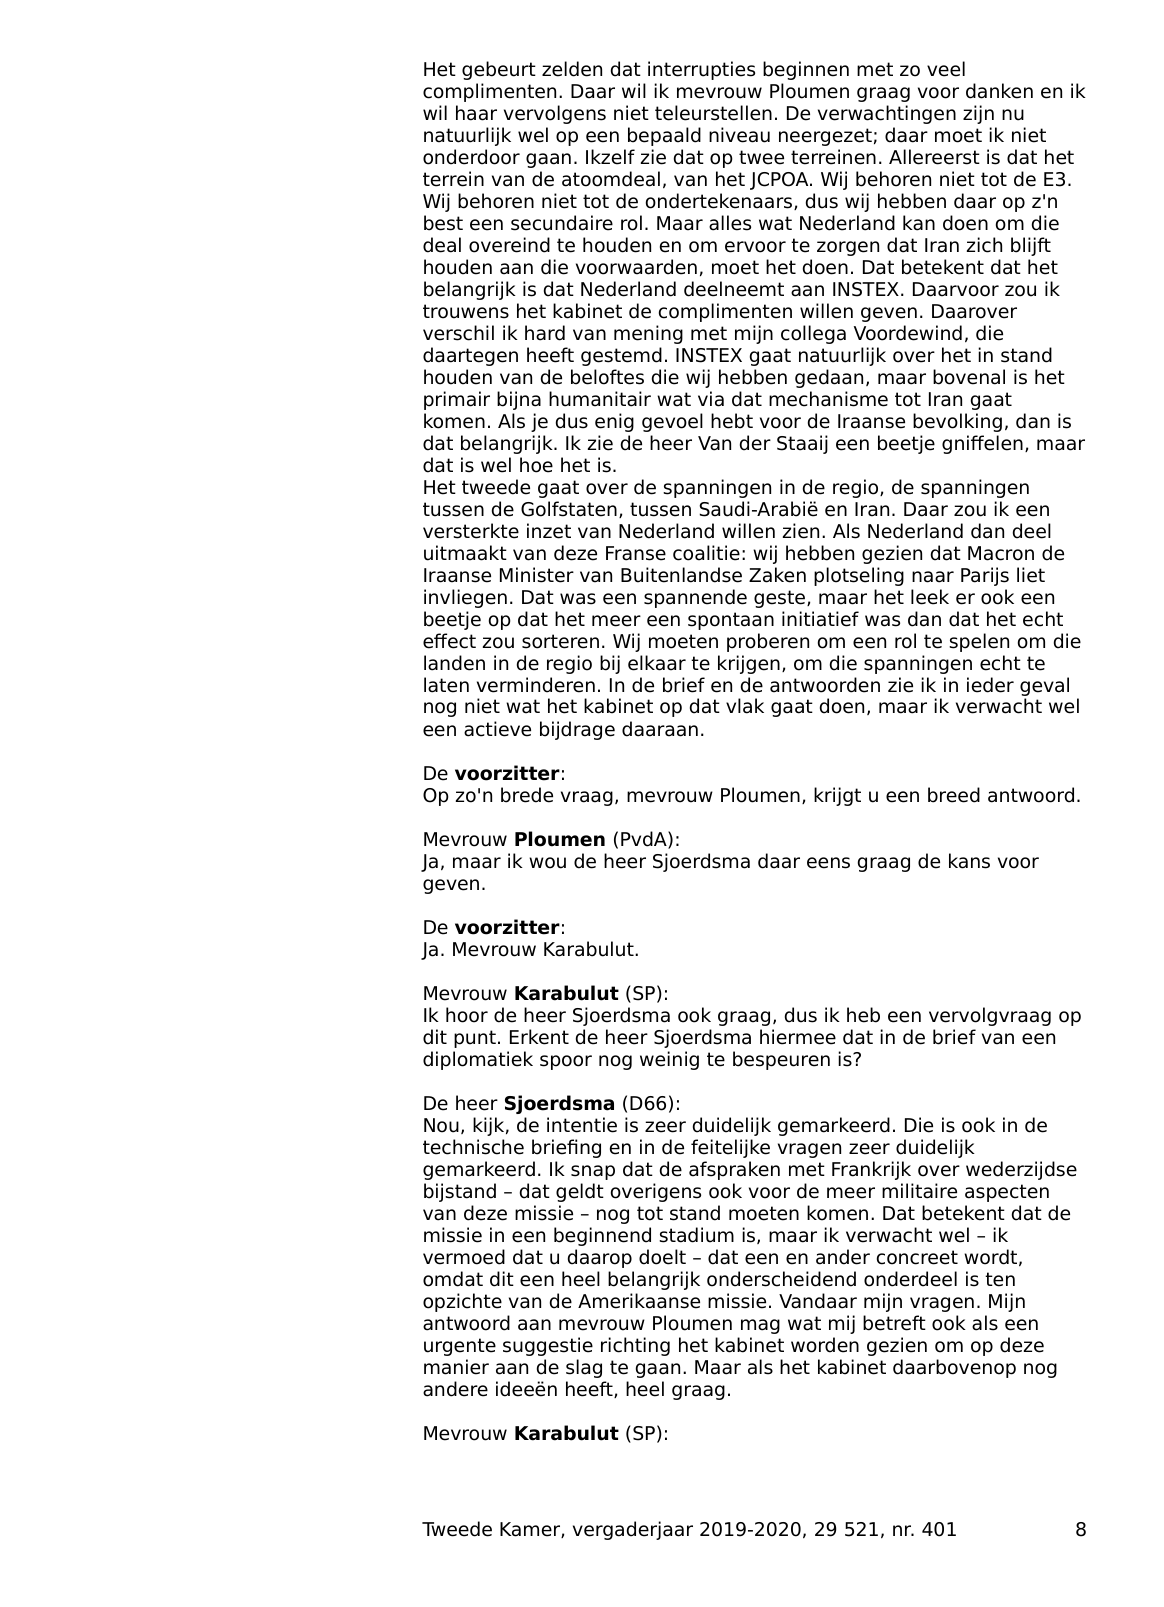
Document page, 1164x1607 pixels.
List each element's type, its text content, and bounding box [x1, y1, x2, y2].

text Nou, kijk, de intentie is zeer duidelijk gemarkeerd. Die is ook in de technische briefing en in de feitelijke vragen zeer duidelijk gemarkeerd. Ik snap dat de afspraken met Frankrijk over wederzijdse bijstand – dat geldt overigens ook voor de meer militaire aspecten van deze missie – nog tot stand moeten komen. Dat betekent dat de missie in een beginnend stadium is, maar ik verwacht wel – ik vermoed dat u daarop doelt – dat een en ander concreet wordt, omdat dit een heel belangrijk onderscheidend onderdeel is ten opzichte van de Amerikaanse missie. Vandaar mijn vragen. Mijn antwoord aan mevrouw Ploumen mag wat mij betreft ook als een urgente suggestie richting het kabinet worden gezien om op deze manier aan de slag te gaan. Maar als het kabinet daarbovenop nog andere ideeën heeft, heel graag. [422, 1115, 1087, 1401]
text Mevrouw Ploumen (PvdA): [422, 829, 1087, 851]
text De voorzitter: [422, 917, 1087, 939]
text De heer Sjoerdsma (D66): [422, 1093, 1087, 1115]
text Ja, maar ik wou de heer Sjoerdsma daar eens graag de kans voor geven. [422, 851, 1087, 895]
text Op zo'n brede vraag, mevrouw Ploumen, krijgt u een breed antwoord. [422, 784, 1087, 807]
text Mevrouw Karabulut (SP): [422, 1423, 1087, 1445]
text Het tweede gaat over de spanningen in de regio, de spanningen tussen de Golfstaten, tussen Saudi-Arabië en Iran. Daar zou ik een versterkte inzet van Nederland willen zien. Als Nederland dan deel uitmaakt van deze Franse coalitie: wij hebben gezien dat Macron de Iraanse Minister van Buitenlandse Zaken plotseling naar Parijs liet invliegen. Dat was een spannende geste, maar het leek er ook een beetje op dat het meer een spontaan initiatief was dan dat het echt effect zou sorteren. Wij moeten proberen om een rol te spelen om die landen in de regio bij elkaar te krijgen, om die spanningen echt te laten verminderen. In de brief en de antwoorden zie ik in ieder geval nog niet wat het kabinet op dat vlak gaat doen, maar ik verwacht wel een actieve bijdrage daaraan. [422, 477, 1087, 740]
text Ik hoor de heer Sjoerdsma ook graag, dus ik heb een vervolgvraag op dit punt. Erkent de heer Sjoerdsma hiermee dat in de brief van een diplomatiek spoor nog weinig te bespeuren is? [422, 1005, 1087, 1071]
text Ja. Mevrouw Karabulut. [422, 939, 1087, 961]
text Het gebeurt zelden dat interrupties beginnen met zo veel complimenten. Daar wil ik mevrouw Ploumen graag voor danken en ik wil haar vervolgens niet teleurstellen. De verwachtingen zijn nu natuurlijk wel op een bepaald niveau neergezet; daar moet ik niet onderdoor gaan. Ikzelf zie dat op twee terreinen. Allereerst is dat het terrein van de atoomdeal, van het JCPOA. Wij behoren niet tot de E3. Wij behoren niet tot de ondertekenaars, dus wij hebben daar op z'n best een secundaire rol. Maar alles wat Nederland kan doen om die deal overeind te houden en om ervoor te zorgen dat Iran zich blijft houden aan die voorwaarden, moet het doen. Dat betekent dat het belangrijk is dat Nederland deelneemt aan INSTEX. Daarvoor zou ik trouwens het kabinet de complimenten willen geven. Daarover verschil ik hard van mening met mijn collega Voordewind, die daartegen heeft gestemd. INSTEX gaat natuurlijk over het in stand houden van de beloftes die wij hebben gedaan, maar bovenal is het primair bijna humanitair wat via dat mechanisme tot Iran gaat komen. Als je dus enig gevoel hebt voor de Iraanse bevolking, dan is dat belangrijk. Ik zie de heer Van der Staaij een beetje gniffelen, maar dat is wel hoe het is. [422, 59, 1087, 477]
text Mevrouw Karabulut (SP): [422, 983, 1087, 1005]
text De voorzitter: [422, 763, 1087, 784]
